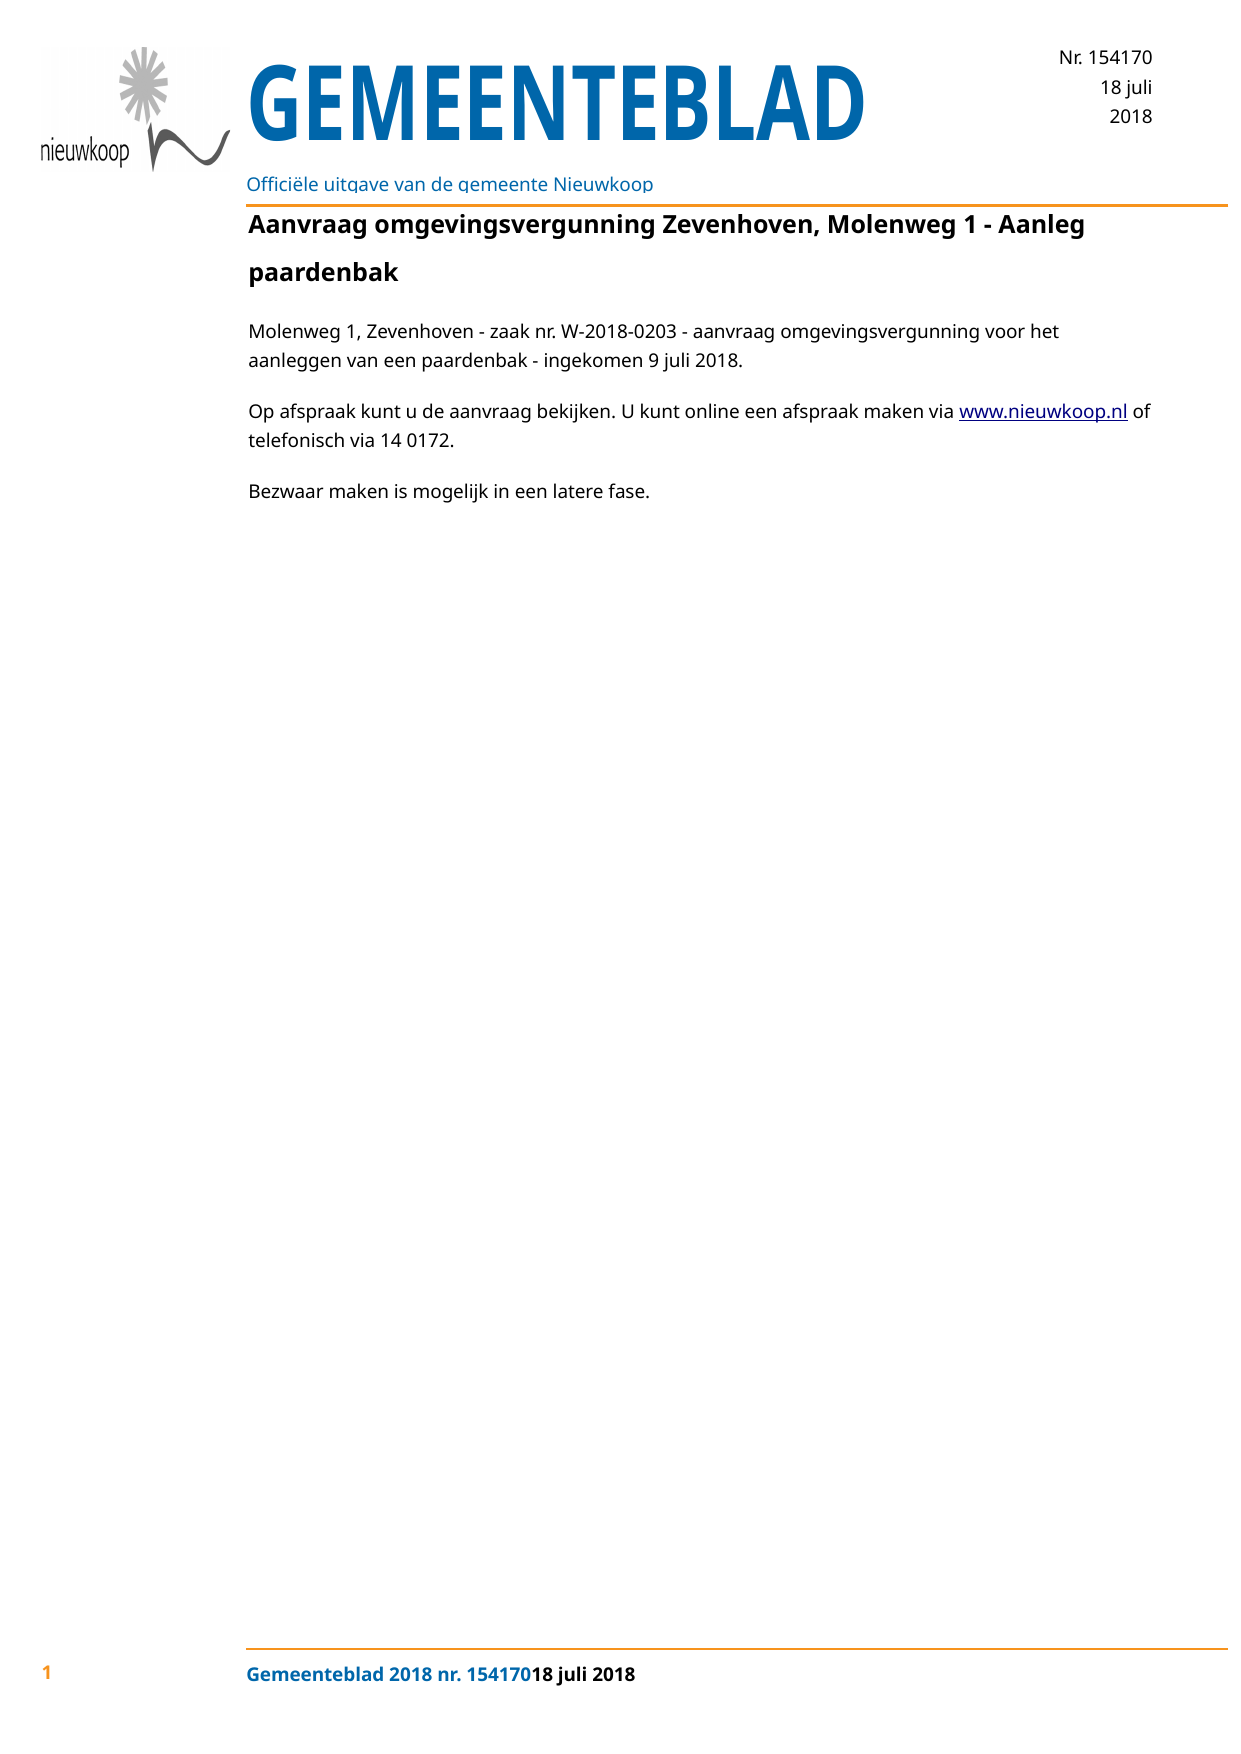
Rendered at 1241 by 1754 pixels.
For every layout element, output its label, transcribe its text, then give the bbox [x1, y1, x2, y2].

text Molenweg 1, Zevenhoven - zaak nr. W-2018-0203 - aanvraag omgevingsvergunning voor het aanleggen van een paardenbak - ingekomen 9 juli 2018. [248, 318, 1152, 373]
text Op afspraak kunt u de aanvraag bekijken. U kunt online een afspraak maken via www.nieuwkoop.nl of telefonisch via 14 0172. [248, 398, 1152, 453]
picture [41, 47, 231, 172]
text Aanvraag omgevingsvergunning Zevenhoven, Molenweg 1 - Aanleg paardenbak [248, 207, 1152, 288]
text Bezwaar maken is mogelijk in een latere fase. [248, 478, 1152, 504]
